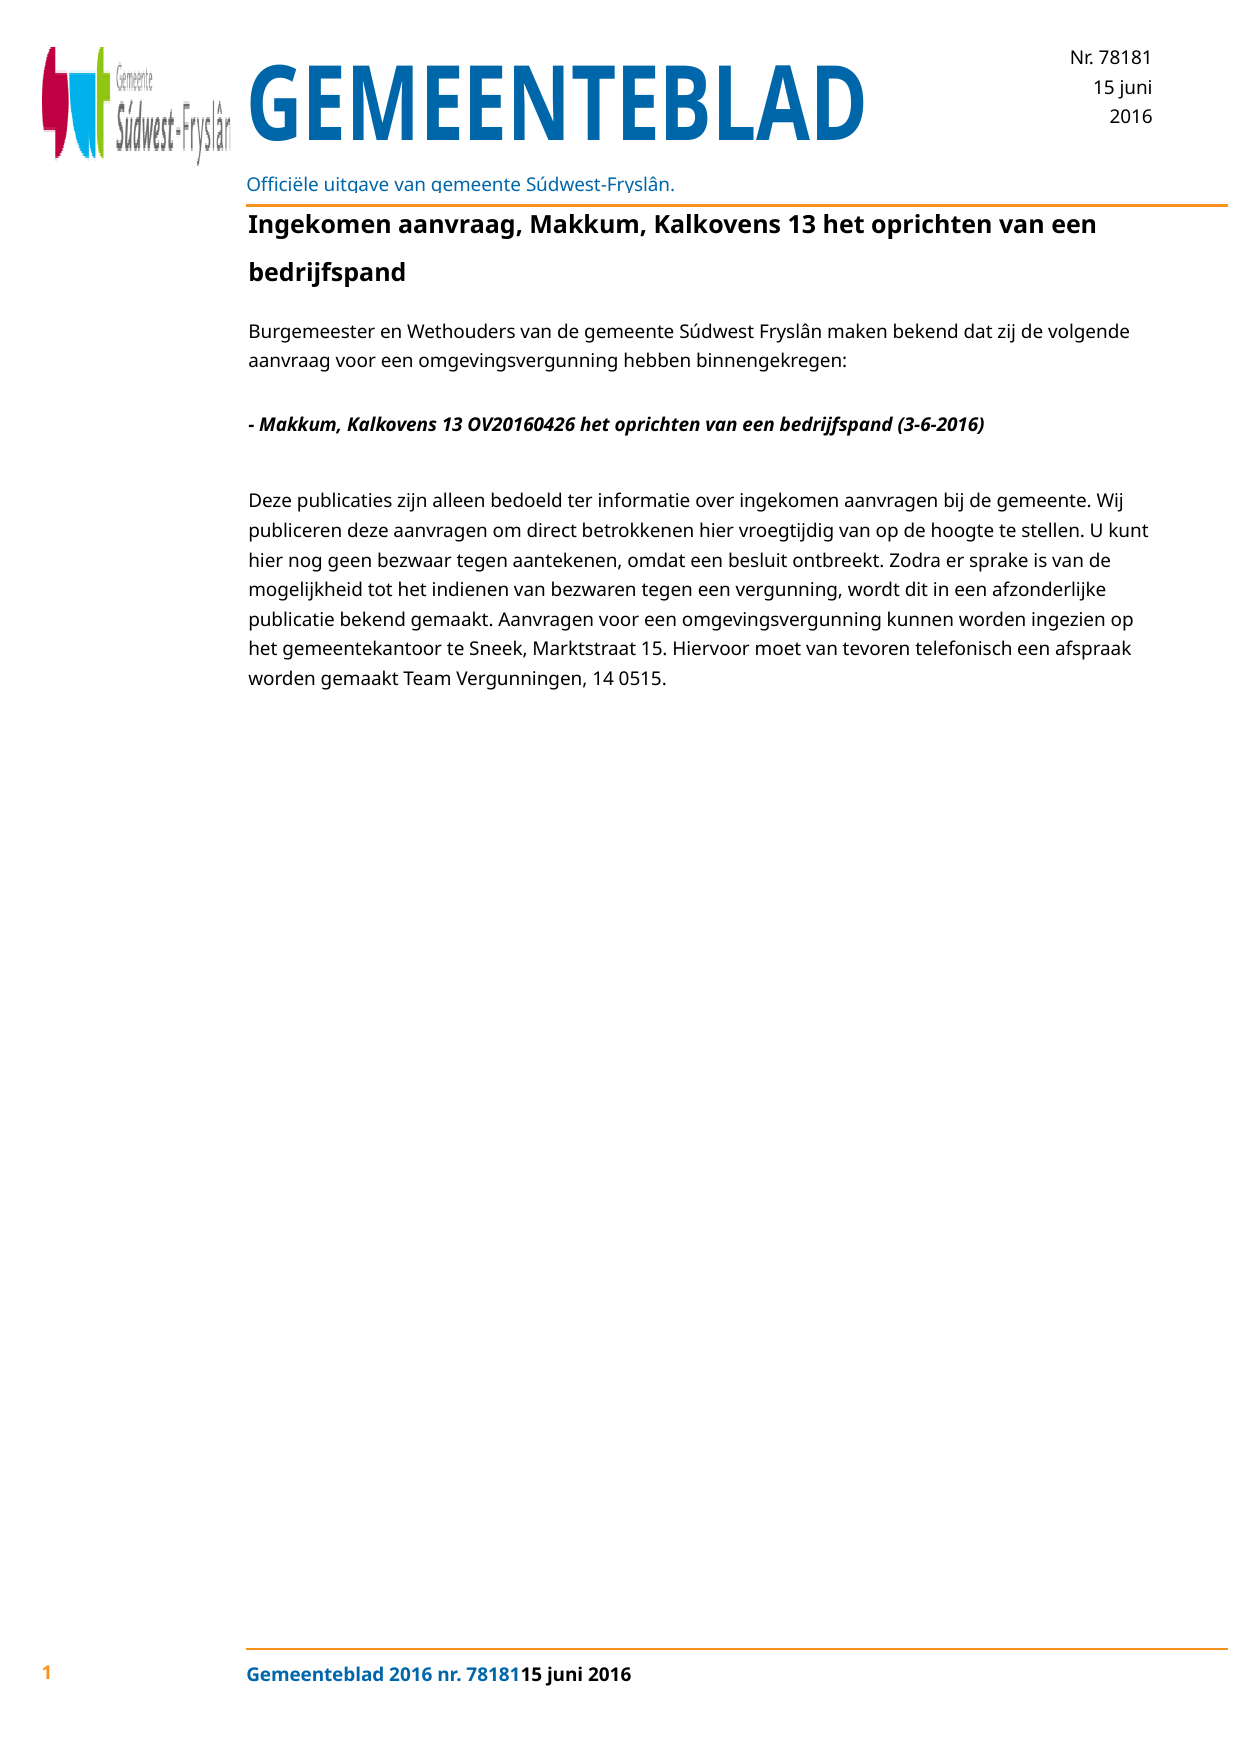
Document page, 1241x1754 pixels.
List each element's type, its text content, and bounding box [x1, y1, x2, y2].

text Ingekomen aanvraag, Makkum, Kalkovens 13 het oprichten van een bedrijfspand [248, 207, 1152, 288]
picture [41, 47, 231, 172]
text Burgemeester en Wethouders van de gemeente Súdwest Fryslân maken bekend dat zij de volgende aanvraag voor een omgevingsvergunning hebben binnengekregen: [248, 318, 1152, 373]
text Deze publicaties zijn alleen bedoeld ter informatie over ingekomen aanvragen bij de gemeente. Wij publiceren deze aanvragen om direct betrokkenen hier vroegtijdig van op de hoogte te stellen. U kunt hier nog geen bezwaar tegen aantekenen, omdat een besluit ontbreekt. Zodra er sprake is van de mogelijkheid tot het indienen van bezwaren tegen een vergunning, wordt dit in een afzonderlijke publicatie bekend gemaakt. Aanvragen voor een omgevingsvergunning kunnen worden ingezien op het gemeentekantoor te Sneek, Marktstraat 15. Hiervoor moet van tevoren telefonisch een afspraak worden gemaakt Team Vergunningen, 14 0515. [248, 488, 1152, 691]
text - Makkum, Kalkovens 13 OV20160426 het oprichten van een bedrijfspand (3-6-2016) [248, 411, 1152, 437]
